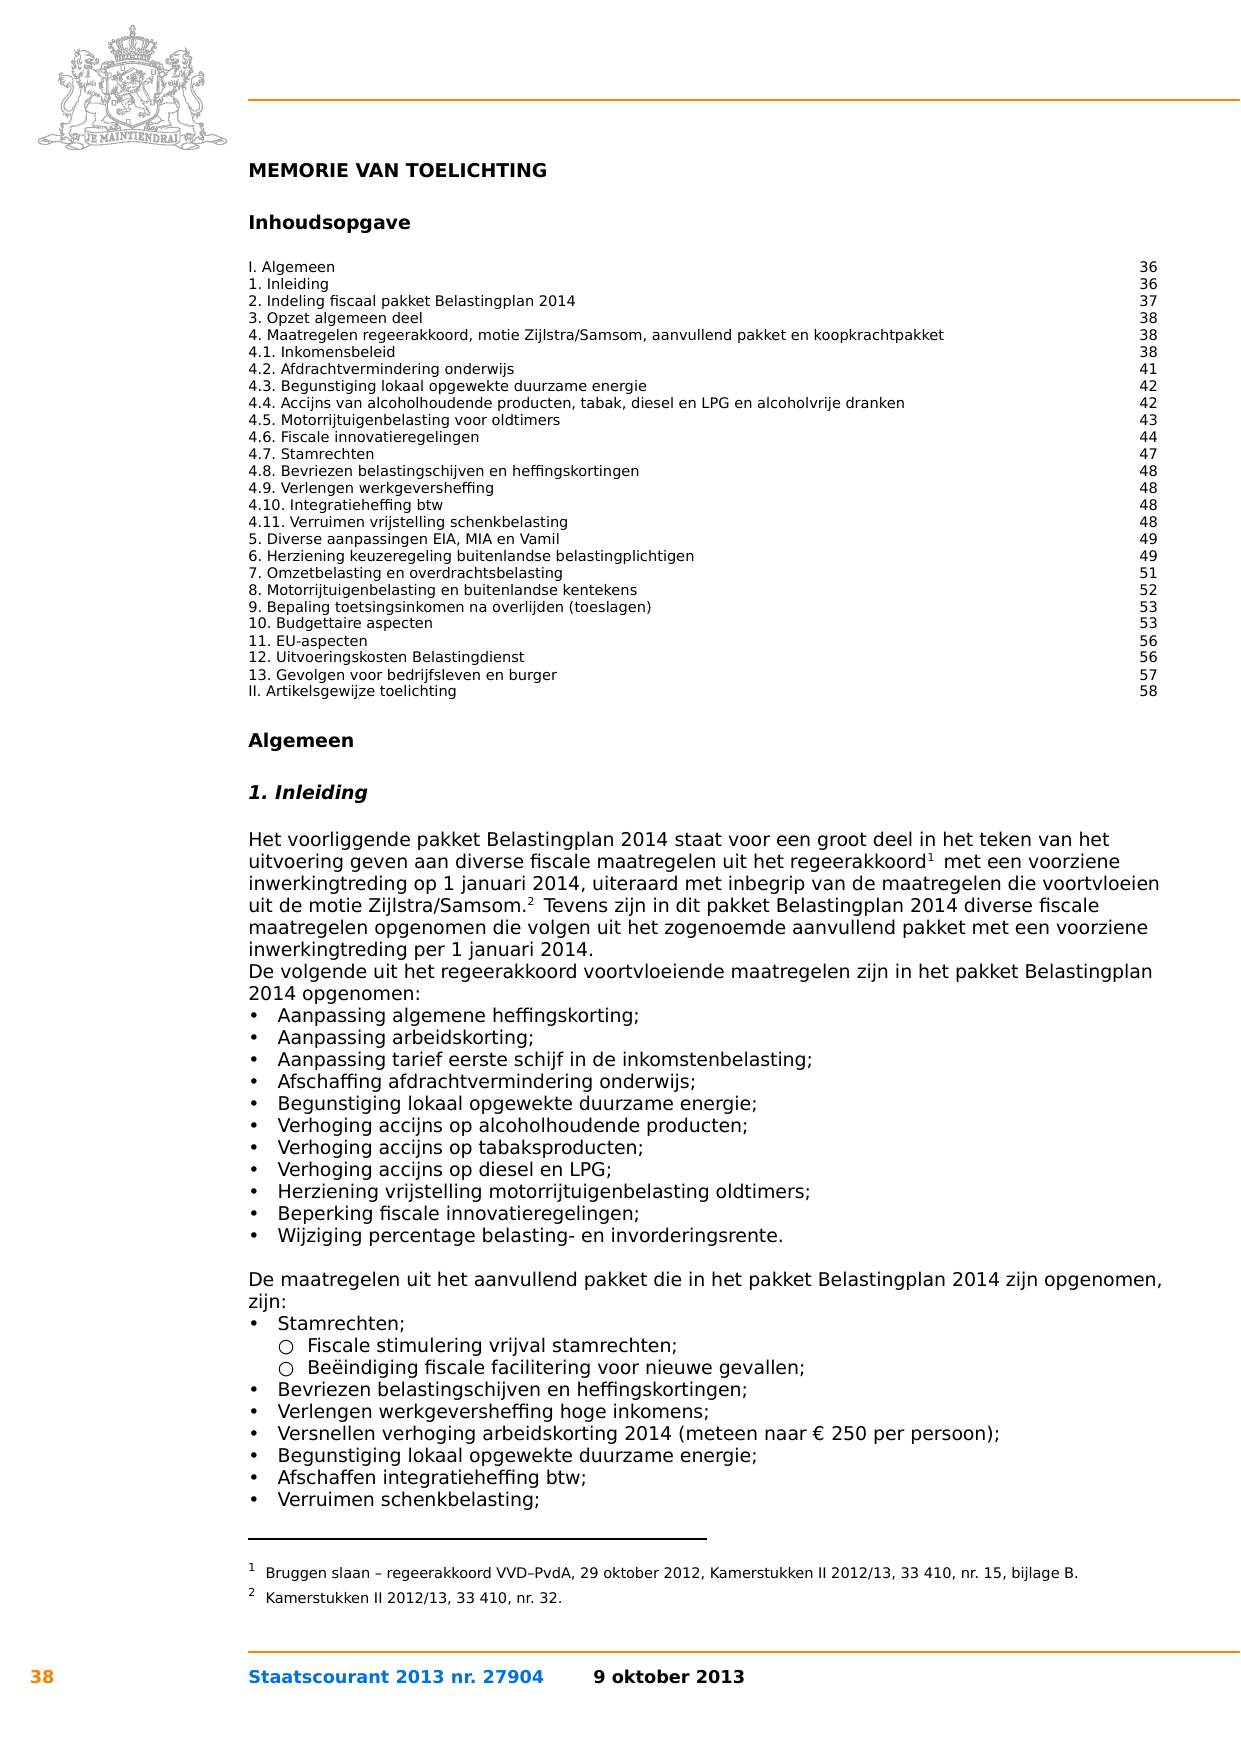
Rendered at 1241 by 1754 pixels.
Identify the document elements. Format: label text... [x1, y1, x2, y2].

table_cell 9. Bepaling toetsingsinkomen na overlijden (toeslagen) [248, 599, 1096, 615]
table_cell 44 [1096, 429, 1163, 446]
subtitle Algemeen [248, 730, 1163, 752]
table_cell 57 [1096, 666, 1163, 683]
table_cell II. Artikelsgewijze toelichting [248, 683, 1096, 700]
text • Verhoging accijns op diesel en LPG; [248, 1159, 1163, 1181]
table_cell 53 [1096, 599, 1163, 615]
text • Wijziging percentage belasting- en invorderingsrente. [248, 1225, 1163, 1247]
table_cell 38 [1096, 310, 1163, 327]
table_cell 48 [1096, 497, 1163, 513]
table_cell 36 [1096, 276, 1163, 293]
text • Bevriezen belastingschijven en heffingskortingen; [248, 1379, 1163, 1401]
text De maatregelen uit het aanvullend pakket die in het pakket Belastingplan 2014 zijn opgenomen, zijn: [248, 1269, 1163, 1313]
text • Afschaffen integratieheffing btw; [248, 1467, 1163, 1488]
table_cell 4.9. Verlengen werkgeversheffing [248, 480, 1096, 497]
table_cell 41 [1096, 361, 1163, 378]
table_cell 6. Herziening keuzeregeling buitenlandse belastingplichtigen [248, 548, 1096, 564]
table_cell 56 [1096, 633, 1163, 649]
table_cell 4.10. Integratieheffing btw [248, 497, 1096, 513]
text • Verhoging accijns op tabaksproducten; [248, 1137, 1163, 1159]
table_cell 5. Diverse aanpassingen EIA, MIA en Vamil [248, 531, 1096, 547]
text Het voorliggende pakket Belastingplan 2014 staat voor een groot deel in het teken van het uitvoering geven aan diverse fiscale maatregelen uit het regeerakkoord met een voorziene inwerkingtreding op 1 januari 2014, uiteraard met inbegrip van de maatregelen die voortvloeien uit de motie Zijlstra/Samsom. Tevens zijn in dit pakket Belastingplan 2014 diverse fiscale maatregelen opgenomen die volgen uit het zogenoemde aanvullend pakket met een voorziene inwerkingtreding per 1 januari 2014. [248, 829, 1163, 961]
table_cell 1. Inleiding [248, 276, 1096, 293]
table_cell 52 [1096, 581, 1163, 598]
text • Stamrechten; [248, 1313, 1163, 1335]
table_header I. Algemeen [248, 259, 1096, 276]
table_cell 8. Motorrijtuigenbelasting en buitenlandse kentekens [248, 581, 1096, 598]
table_cell 51 [1096, 565, 1163, 581]
text Bruggen slaan – regeerakkoord VVD–PvdA, 29 oktober 2012, Kamerstukken II 2012/13, 33 410, nr. 15, bijlage B. [248, 1561, 1163, 1583]
table_cell 13. Gevolgen voor bedrijfsleven en burger [248, 666, 1096, 683]
text • Aanpassing algemene heffingskorting; [248, 1005, 1163, 1027]
text • Begunstiging lokaal opgewekte duurzame energie; [248, 1093, 1163, 1115]
table_cell 4.2. Afdrachtvermindering onderwijs [248, 361, 1096, 378]
table_header 36 [1096, 259, 1163, 276]
table_cell 7. Omzetbelasting en overdrachtsbelasting [248, 565, 1096, 581]
text • Afschaffing afdrachtvermindering onderwijs; [248, 1071, 1163, 1093]
subtitle MEMORIE VAN TOELICHTING [248, 160, 1163, 182]
table_cell 4.7. Stamrechten [248, 446, 1096, 463]
table_cell 38 [1096, 327, 1163, 344]
table_cell 42 [1096, 395, 1163, 412]
subtitle 1. Inleiding [248, 782, 1163, 804]
table_cell 3. Opzet algemeen deel [248, 310, 1096, 327]
table_cell 4.4. Accijns van alcoholhoudende producten, tabak, diesel en LPG en alcoholvrije dranken [248, 395, 1096, 412]
table_cell 11. EU-aspecten [248, 633, 1096, 649]
text • Beperking fiscale innovatieregelingen; [248, 1203, 1163, 1225]
table_cell 2. Indeling fiscaal pakket Belastingplan 2014 [248, 293, 1096, 310]
text • Verruimen schenkbelasting; [248, 1488, 1163, 1511]
picture [38, 25, 227, 150]
table_cell 4.6. Fiscale innovatieregelingen [248, 429, 1096, 446]
text • Verlengen werkgeversheffing hoge inkomens; [248, 1401, 1163, 1423]
text ○ Fiscale stimulering vrijval stamrechten; [278, 1335, 1163, 1357]
table_cell 4.3. Begunstiging lokaal opgewekte duurzame energie [248, 378, 1096, 395]
table_cell 56 [1096, 649, 1163, 666]
text ○ Beëindiging fiscale facilitering voor nieuwe gevallen; [278, 1357, 1163, 1379]
table_cell 49 [1096, 548, 1163, 564]
subtitle Inhoudsopgave [248, 212, 1163, 234]
table_cell 42 [1096, 378, 1163, 395]
table_cell 4.1. Inkomensbeleid [248, 344, 1096, 361]
text • Verhoging accijns op alcoholhoudende producten; [248, 1115, 1163, 1137]
table_cell 47 [1096, 446, 1163, 463]
table_cell 58 [1096, 683, 1163, 700]
table_cell 38 [1096, 344, 1163, 361]
table_cell 37 [1096, 293, 1163, 310]
table_cell 53 [1096, 615, 1163, 632]
table_cell 12. Uitvoeringskosten Belastingdienst [248, 649, 1096, 666]
table_cell 48 [1096, 514, 1163, 531]
table_cell 4.5. Motorrijtuigenbelasting voor oldtimers [248, 412, 1096, 429]
text • Begunstiging lokaal opgewekte duurzame energie; [248, 1444, 1163, 1467]
text • Aanpassing arbeidskorting; [248, 1027, 1163, 1049]
table_cell 4. Maatregelen regeerakkoord, motie Zijlstra/Samsom, aanvullend pakket en koopkrachtpakket [248, 327, 1096, 344]
table_cell 4.8. Bevriezen belastingschijven en heffingskortingen [248, 463, 1096, 479]
text • Aanpassing tarief eerste schijf in de inkomstenbelasting; [248, 1049, 1163, 1071]
table_cell 43 [1096, 412, 1163, 429]
table_cell 49 [1096, 531, 1163, 547]
table_cell 10. Budgettaire aspecten [248, 615, 1096, 632]
table_cell 48 [1096, 463, 1163, 479]
table_cell 4.11. Verruimen vrijstelling schenkbelasting [248, 514, 1096, 531]
text • Versnellen verhoging arbeidskorting 2014 (meteen naar € 250 per persoon); [248, 1423, 1163, 1444]
text • Herziening vrijstelling motorrijtuigenbelasting oldtimers; [248, 1181, 1163, 1203]
table_cell 48 [1096, 480, 1163, 497]
text De volgende uit het regeerakkoord voortvloeiende maatregelen zijn in het pakket Belastingplan 2014 opgenomen: [248, 961, 1163, 1005]
text Kamerstukken II 2012/13, 33 410, nr. 32. [248, 1586, 1163, 1608]
